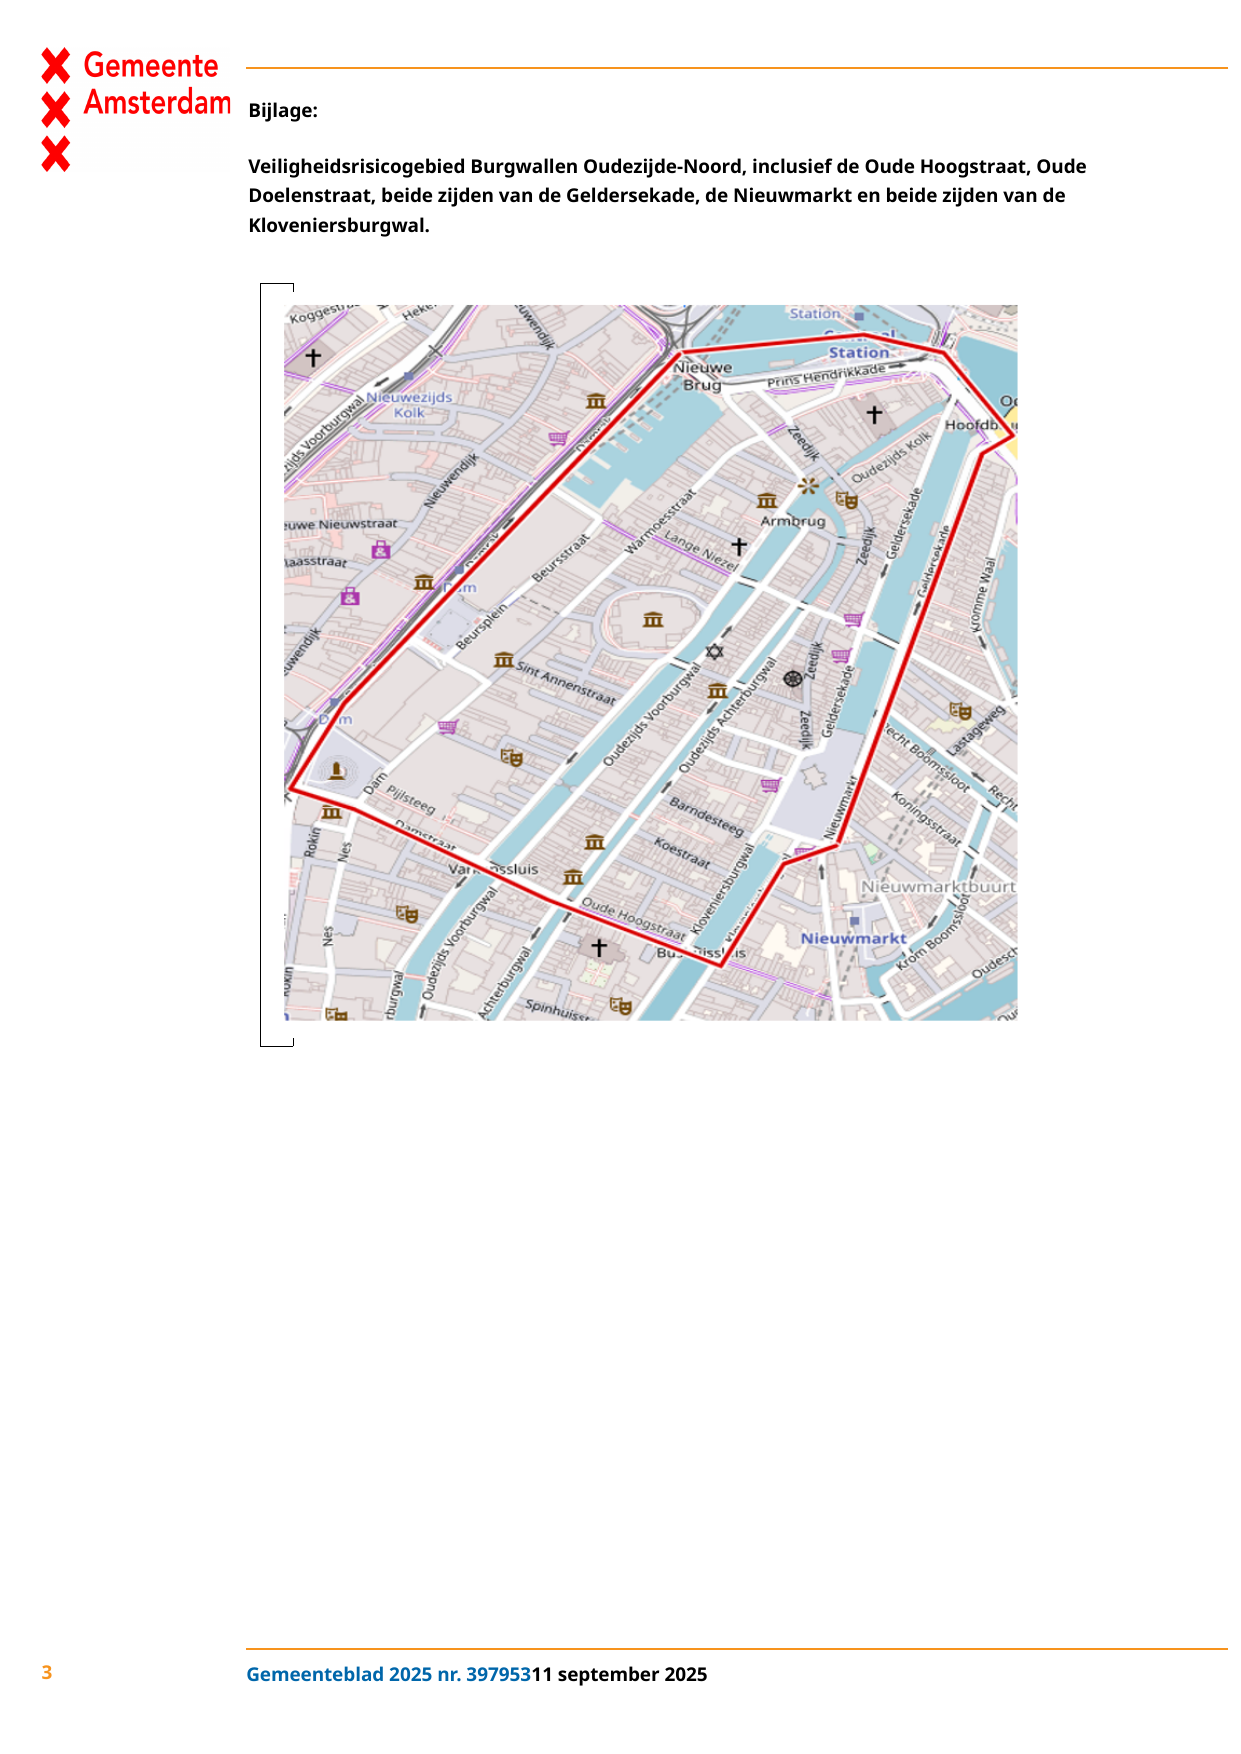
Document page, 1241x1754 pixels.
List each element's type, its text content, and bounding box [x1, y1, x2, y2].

picture [268, 292, 1037, 1038]
text Bijlage: [248, 95, 1152, 123]
picture [41, 47, 231, 172]
text Veiligheidsrisicogebied Burgwallen Oudezijde-Noord, inclusief de Oude Hoogstraat, Oude Doelenstraat, beide zijden van de Geldersekade, de Nieuwmarkt en beide zijden van de Kloveniersburgwal. [248, 153, 1152, 238]
